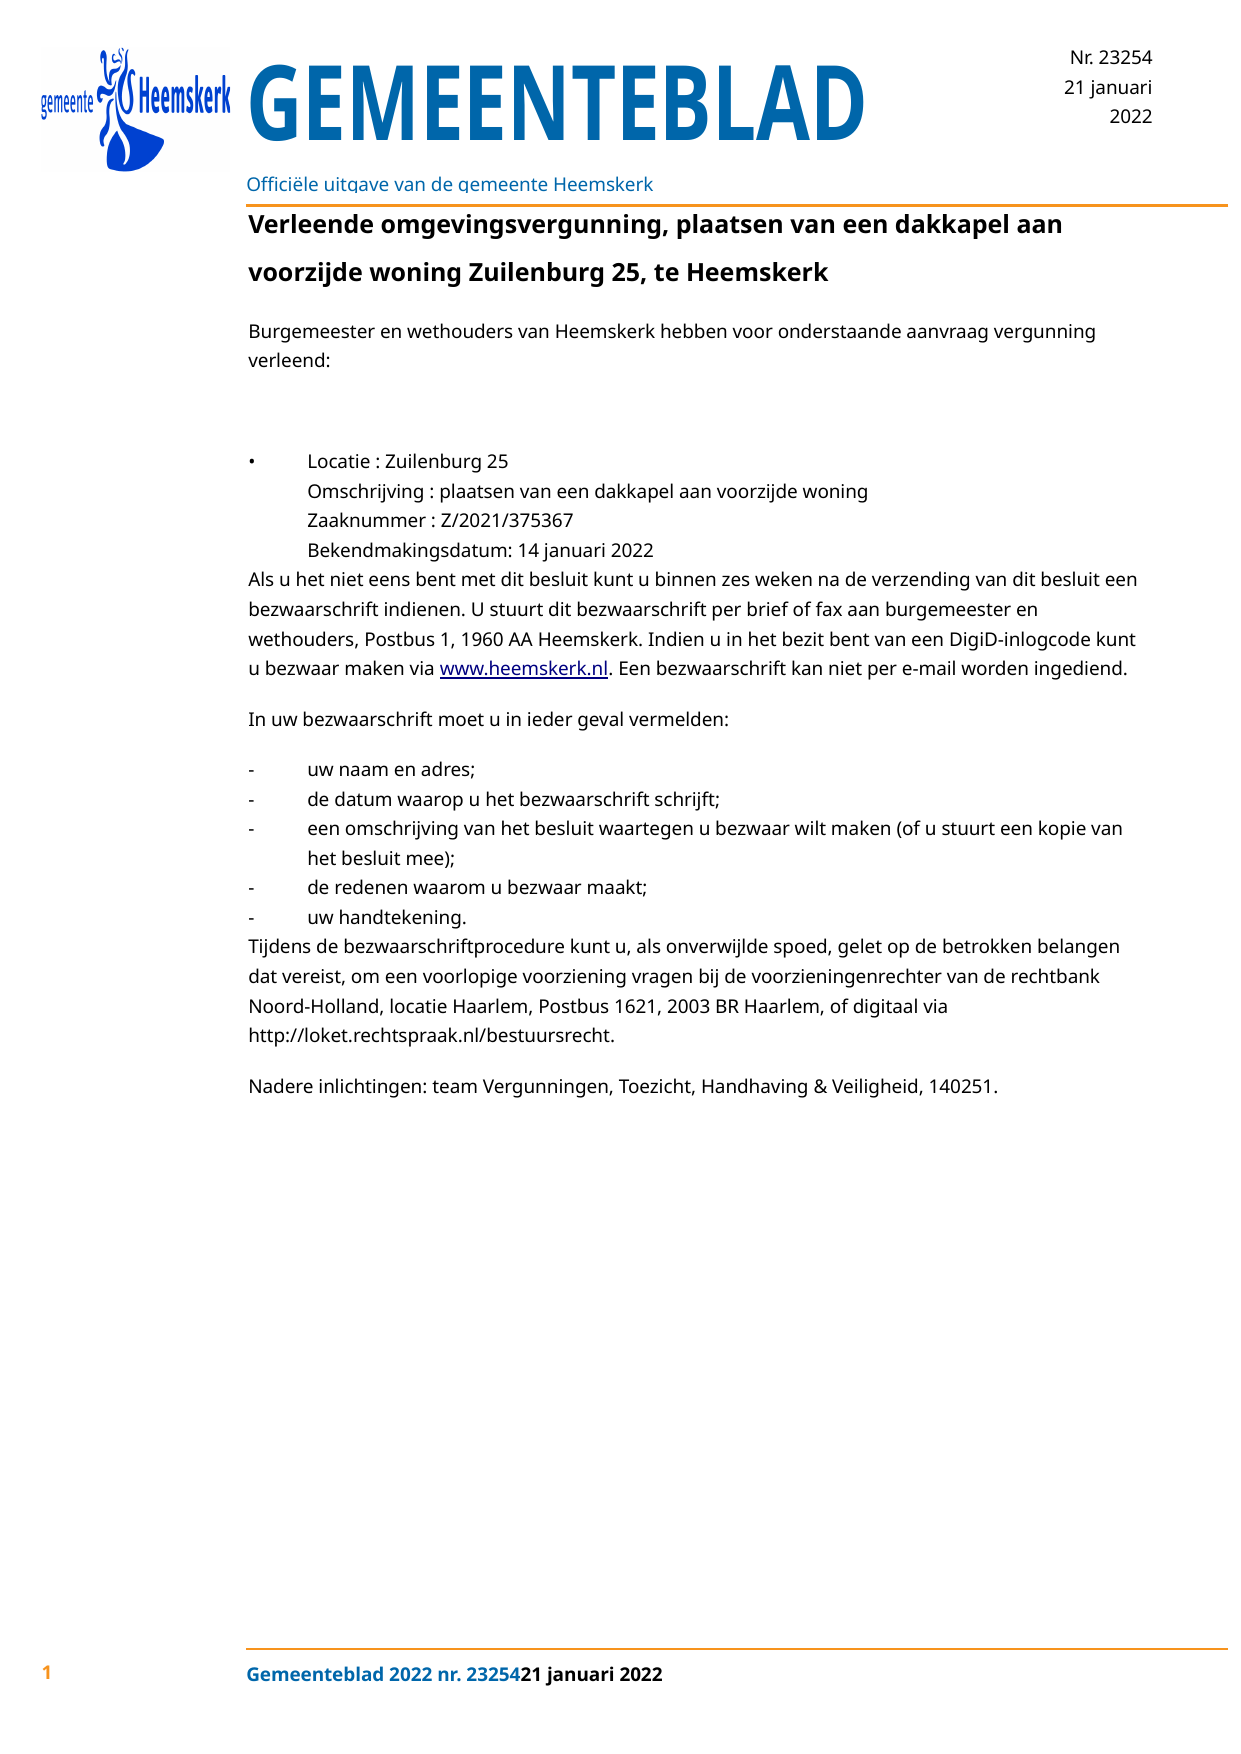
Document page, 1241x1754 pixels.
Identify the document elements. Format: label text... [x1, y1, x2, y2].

text Tijdens de bezwaarschriftprocedure kunt u, als onverwijlde spoed, gelet op de betrokken belangen dat vereist, om een voorlopige voorziening vragen bij de voorzieningenrechter van de rechtbank Noord-Holland, locatie Haarlem, Postbus 1621, 2003 BR Haarlem, of digitaal via http://loket.rechtspraak.nl/bestuursrecht. [248, 934, 1152, 1048]
list de redenen waarom u bezwaar maakt; [248, 874, 1152, 900]
list uw naam en adres; [248, 756, 1152, 782]
text Verleende omgevingsvergunning, plaatsen van een dakkapel aan voorzijde woning Zuilenburg 25, te Heemskerk [248, 207, 1152, 288]
list de datum waarop u het bezwaarschrift schrijft; [248, 786, 1152, 812]
text Burgemeester en wethouders van Heemskerk hebben voor onderstaande aanvraag vergunning verleend: [248, 318, 1152, 373]
list Locatie : Zuilenburg 25 [248, 448, 1152, 474]
text Nadere inlichtingen: team Vergunningen, Toezicht, Handhaving & Veiligheid, 140251. [248, 1073, 1152, 1099]
picture [41, 47, 231, 172]
text In uw bezwaarschrift moet u in ieder geval vermelden: [248, 706, 1152, 732]
list Bekendmakingsdatum: 14 januari 2022 [248, 537, 1152, 563]
list Omschrijving : plaatsen van een dakkapel aan voorzijde woning [248, 478, 1152, 504]
list een omschrijving van het besluit waartegen u bezwaar wilt maken (of u stuurt een kopie van het besluit mee); [248, 815, 1152, 871]
text Als u het niet eens bent met dit besluit kunt u binnen zes weken na de verzending van dit besluit een bezwaarschrift indienen. U stuurt dit bezwaarschrift per brief of fax aan burgemeester en wethouders, Postbus 1, 1960 AA Heemskerk. Indien u in het bezit bent van een DigiD-inlogcode kunt u bezwaar maken via www.heemskerk.nl. Een bezwaarschrift kan niet per e-mail worden ingediend. [248, 567, 1152, 681]
list uw handtekening. [248, 904, 1152, 930]
list Zaaknummer : Z/2021/375367 [248, 507, 1152, 533]
